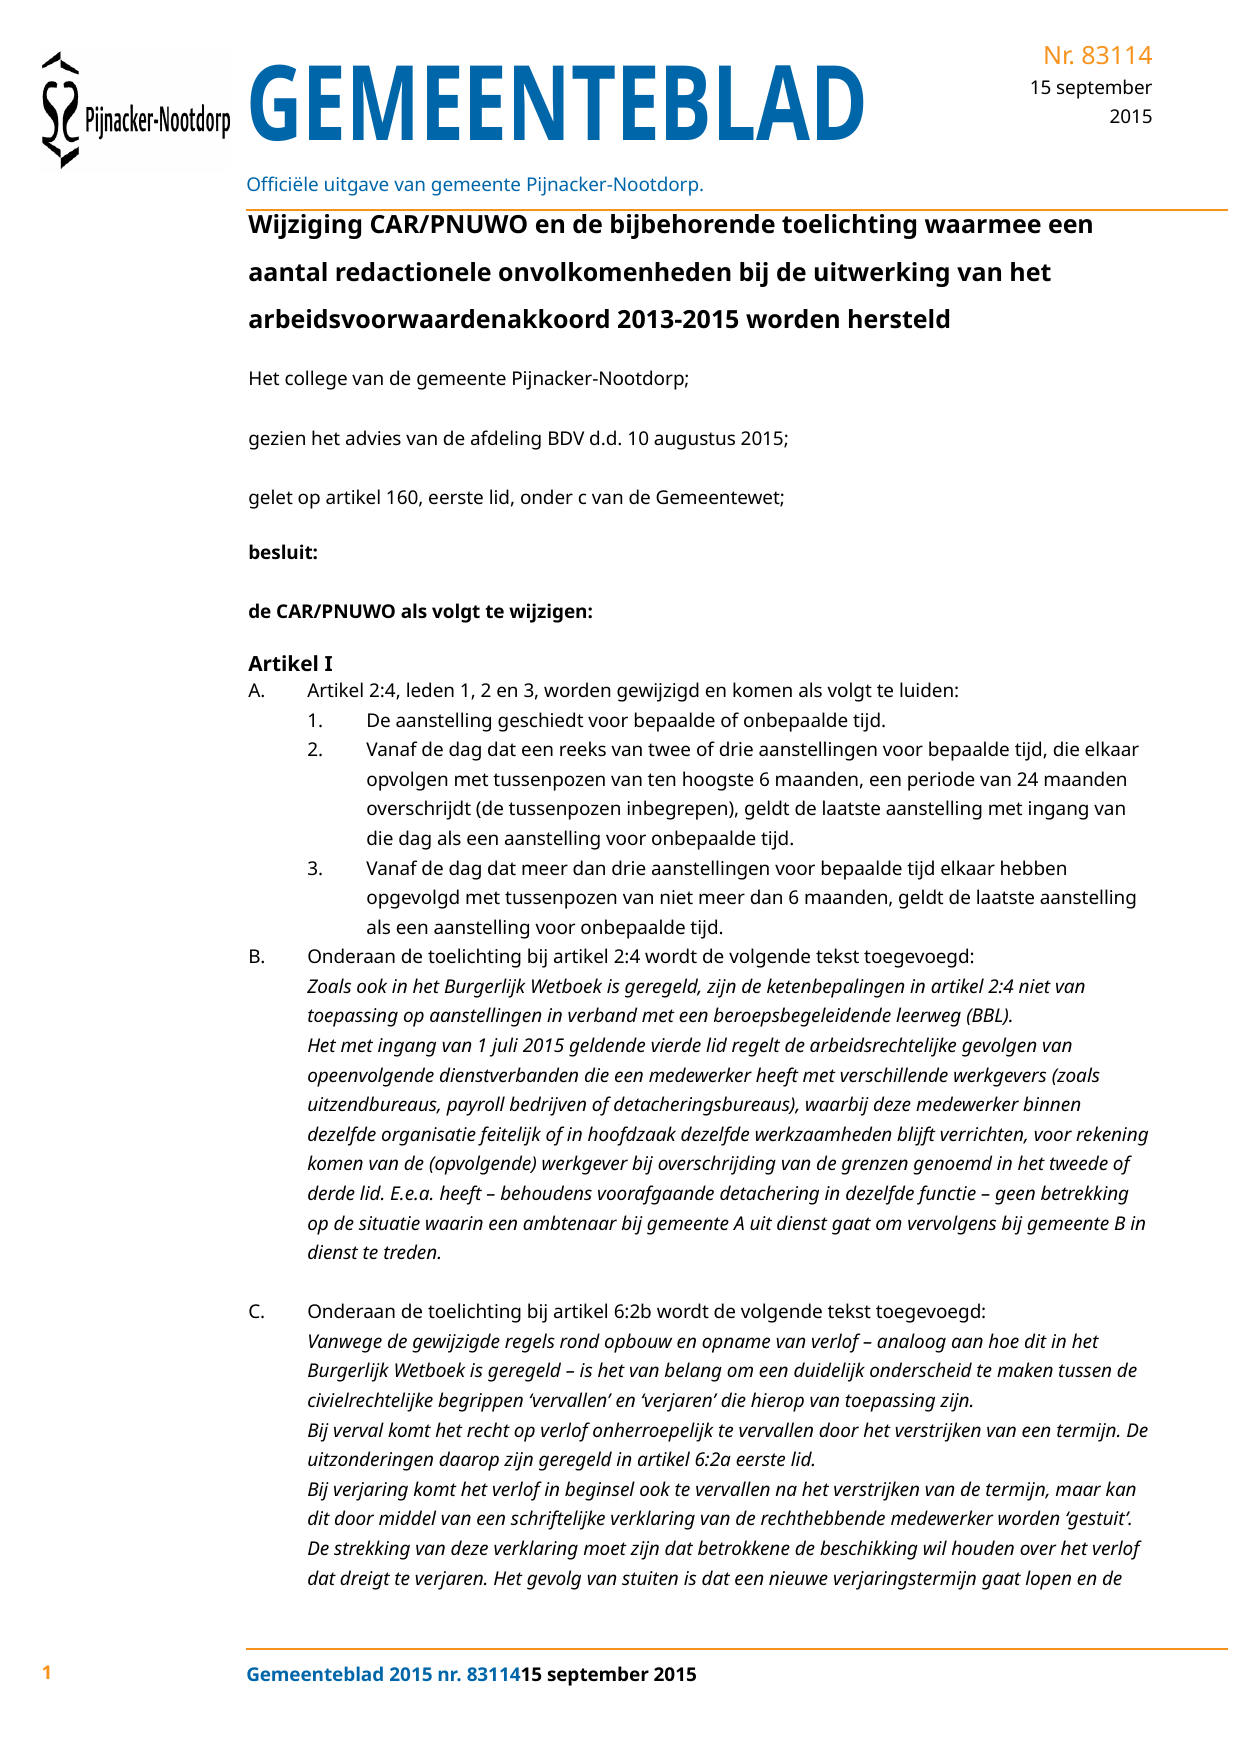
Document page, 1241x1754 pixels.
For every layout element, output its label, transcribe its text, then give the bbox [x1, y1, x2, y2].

list Onderaan de toelichting bij artikel 2:4 wordt de volgende tekst toegevoegd: [248, 943, 1152, 969]
text Artikel I [248, 649, 1152, 677]
text gelet op artikel 160, eerste lid, onder c van de Gemeentewet; [248, 484, 1152, 509]
text Het college van de gemeente Pijnacker-Nootdorp; [248, 366, 1152, 391]
text besluit: [248, 539, 1152, 565]
list Vanaf de dag dat meer dan drie aanstellingen voor bepaalde tijd elkaar hebben opgevolgd met tussenpozen van niet meer dan 6 maanden, geldt de laatste aanstelling als een aanstelling voor onbepaalde tijd. [307, 855, 1152, 939]
text de CAR/PNUWO als volgt te wijzigen: [248, 598, 1152, 624]
list Vanwege de gewijzigde regels rond opbouw en opname van verlof – analoog aan hoe dit in het Burgerlijk Wetboek is geregeld – is het van belang om een duidelijk onderscheid te maken tussen de civielrechtelijke begrippen ‘vervallen’ en ‘verjaren’ die hierop van toepassing zijn. [248, 1328, 1152, 1413]
text Wijziging CAR/PNUWO en de bijbehorende toelichting waarmee een aantal redactionele onvolkomenheden bij de uitwerking van het arbeidsvoorwaardenakkoord 2013-2015 worden hersteld [248, 211, 1152, 336]
list Het met ingang van 1 juli 2015 geldende vierde lid regelt de arbeidsrechtelijke gevolgen van opeenvolgende dienstverbanden die een medewerker heeft met verschillende werkgevers (zoals uitzendbureaus, payroll bedrijven of detacheringsbureaus), waarbij deze medewerker binnen dezelfde organisatie feitelijk of in hoofdzaak dezelfde werkzaamheden blijft verrichten, voor rekening komen van de (opvolgende) werkgever bij overschrijding van de grenzen genoemd in het tweede of derde lid. E.e.a. heeft – behoudens voorafgaande detachering in dezelfde functie – geen betrekking op de situatie waarin een ambtenaar bij gemeente A uit dienst gaat om vervolgens bij gemeente B in dienst te treden. [248, 1032, 1152, 1265]
list Bij verval komt het recht op verlof onherroepelijk te vervallen door het verstrijken van een termijn. De uitzonderingen daarop zijn geregeld in artikel 6:2a eerste lid. [248, 1417, 1152, 1472]
list De aanstelling geschiedt voor bepaalde of onbepaalde tijd. [307, 707, 1152, 732]
list Zoals ook in het Burgerlijk Wetboek is geregeld, zijn de ketenbepalingen in artikel 2:4 niet van toepassing op aanstellingen in verband met een beroepsbegeleidende leerweg (BBL). [248, 973, 1152, 1028]
list Onderaan de toelichting bij artikel 6:2b wordt de volgende tekst toegevoegd: [248, 1298, 1152, 1324]
list Bij verjaring komt het verlof in beginsel ook te vervallen na het verstrijken van de termijn, maar kan dit door middel van een schriftelijke verklaring van de rechthebbende medewerker worden ‘gestuit’. De strekking van deze verklaring moet zijn dat betrokkene de beschikking wil houden over het verlof dat dreigt te verjaren. Het gevolg van stuiten is dat een nieuwe verjaringstermijn gaat lopen en de [248, 1476, 1152, 1590]
list Vanaf de dag dat een reeks van twee of drie aanstellingen voor bepaalde tijd, die elkaar opvolgen met tussenpozen van ten hoogste 6 maanden, een periode van 24 maanden overschrijdt (de tussenpozen inbegrepen), geldt de laatste aanstelling met ingang van die dag als een aanstelling voor onbepaalde tijd. [307, 736, 1152, 851]
picture [41, 47, 231, 172]
list Artikel 2:4, leden 1, 2 en 3, worden gewijzigd en komen als volgt te luiden: [248, 677, 1152, 703]
text gezien het advies van de afdeling BDV d.d. 10 augustus 2015; [248, 425, 1152, 450]
